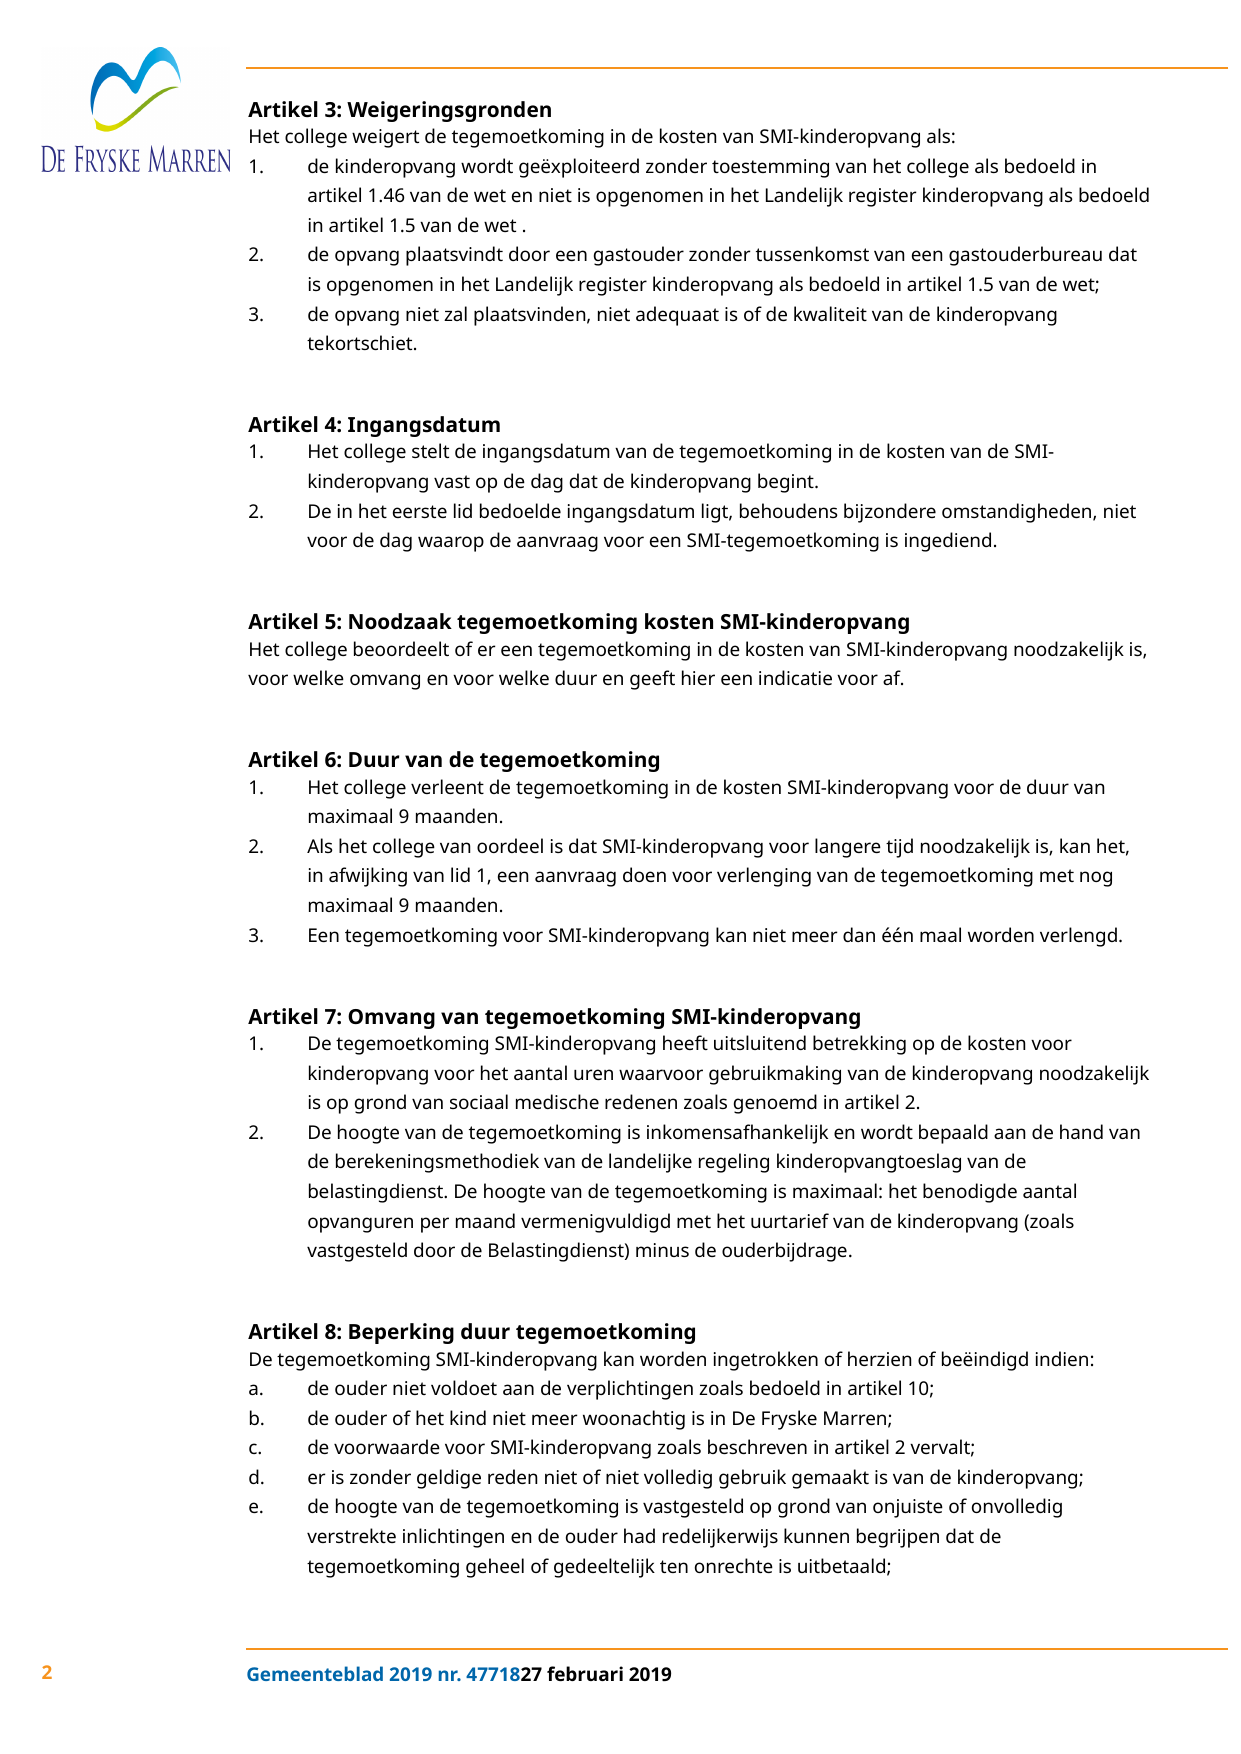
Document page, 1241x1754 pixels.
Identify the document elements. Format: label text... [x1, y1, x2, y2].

text Artikel 8: Beperking duur tegemoetkoming [248, 1317, 1152, 1346]
text Artikel 6: Duur van de tegemoetkoming [248, 746, 1152, 774]
list De tegemoetkoming SMI-kinderopvang heeft uitsluitend betrekking op de kosten voor kinderopvang voor het aantal uren waarvoor gebruikmaking van de kinderopvang noodzakelijk is op grond van sociaal medische redenen zoals genoemd in artikel 2. [248, 1030, 1152, 1115]
list de ouder niet voldoet aan de verplichtingen zoals bedoeld in artikel 10; [248, 1375, 1152, 1401]
list De in het eerste lid bedoelde ingangsdatum ligt, behoudens bijzondere omstandigheden, niet voor de dag waarop de aanvraag voor een SMI-tegemoetkoming is ingediend. [248, 498, 1152, 553]
list Het college stelt de ingangsdatum van de tegemoetkoming in de kosten van de SMI-kinderopvang vast op de dag dat de kinderopvang begint. [248, 439, 1152, 494]
list de hoogte van de tegemoetkoming is vastgesteld op grond van onjuiste of onvolledig verstrekte inlichtingen en de ouder had redelijkerwijs kunnen begrijpen dat de tegemoetkoming geheel of gedeeltelijk ten onrechte is uitbetaald; [248, 1494, 1152, 1579]
text Artikel 7: Omvang van tegemoetkoming SMI-kinderopvang [248, 1002, 1152, 1030]
list Het college verleent de tegemoetkoming in de kosten SMI-kinderopvang voor de duur van maximaal 9 maanden. [248, 774, 1152, 829]
list er is zonder geldige reden niet of niet volledig gebruik gemaakt is van de kinderopvang; [248, 1464, 1152, 1490]
list Een tegemoetkoming voor SMI-kinderopvang kan niet meer dan één maal worden verlengd. [248, 922, 1152, 948]
text Artikel 4: Ingangsdatum [248, 410, 1152, 439]
list de voorwaarde voor SMI-kinderopvang zoals beschreven in artikel 2 vervalt; [248, 1434, 1152, 1460]
list de opvang plaatsvindt door een gastouder zonder tussenkomst van een gastouderbureau dat is opgenomen in het Landelijk register kinderopvang als bedoeld in artikel 1.5 van de wet; [248, 242, 1152, 297]
list de kinderopvang wordt geëxploiteerd zonder toestemming van het college als bedoeld in artikel 1.46 van de wet en niet is opgenomen in het Landelijk register kinderopvang als bedoeld in artikel 1.5 van de wet . [248, 153, 1152, 238]
list De hoogte van de tegemoetkoming is inkomensafhankelijk en wordt bepaald aan de hand van de berekeningsmethodiek van de landelijke regeling kinderopvangtoeslag van de belastingdienst. De hoogte van de tegemoetkoming is maximaal: het benodigde aantal opvanguren per maand vermenigvuldigd met het uurtarief van de kinderopvang (zoals vastgesteld door de Belastingdienst) minus de ouderbijdrage. [248, 1119, 1152, 1263]
text De tegemoetkoming SMI-kinderopvang kan worden ingetrokken of herzien of beëindigd indien: [248, 1346, 1152, 1372]
text Het college beoordeelt of er een tegemoetkoming in de kosten van SMI-kinderopvang noodzakelijk is, voor welke omvang en voor welke duur en geeft hier een indicatie voor af. [248, 636, 1152, 691]
text Artikel 3: Weigeringsgronden [248, 95, 1152, 123]
list de opvang niet zal plaatsvinden, niet adequaat is of de kwaliteit van de kinderopvang tekortschiet. [248, 301, 1152, 356]
text Artikel 5: Noodzaak tegemoetkoming kosten SMI-kinderopvang [248, 607, 1152, 636]
text Het college weigert de tegemoetkoming in de kosten van SMI-kinderopvang als: [248, 123, 1152, 149]
list de ouder of het kind niet meer woonachtig is in De Fryske Marren; [248, 1405, 1152, 1431]
list Als het college van oordeel is dat SMI-kinderopvang voor langere tijd noodzakelijk is, kan het, in afwijking van lid 1, een aanvraag doen voor verlenging van de tegemoetkoming met nog maximaal 9 maanden. [248, 833, 1152, 918]
picture [41, 47, 231, 172]
